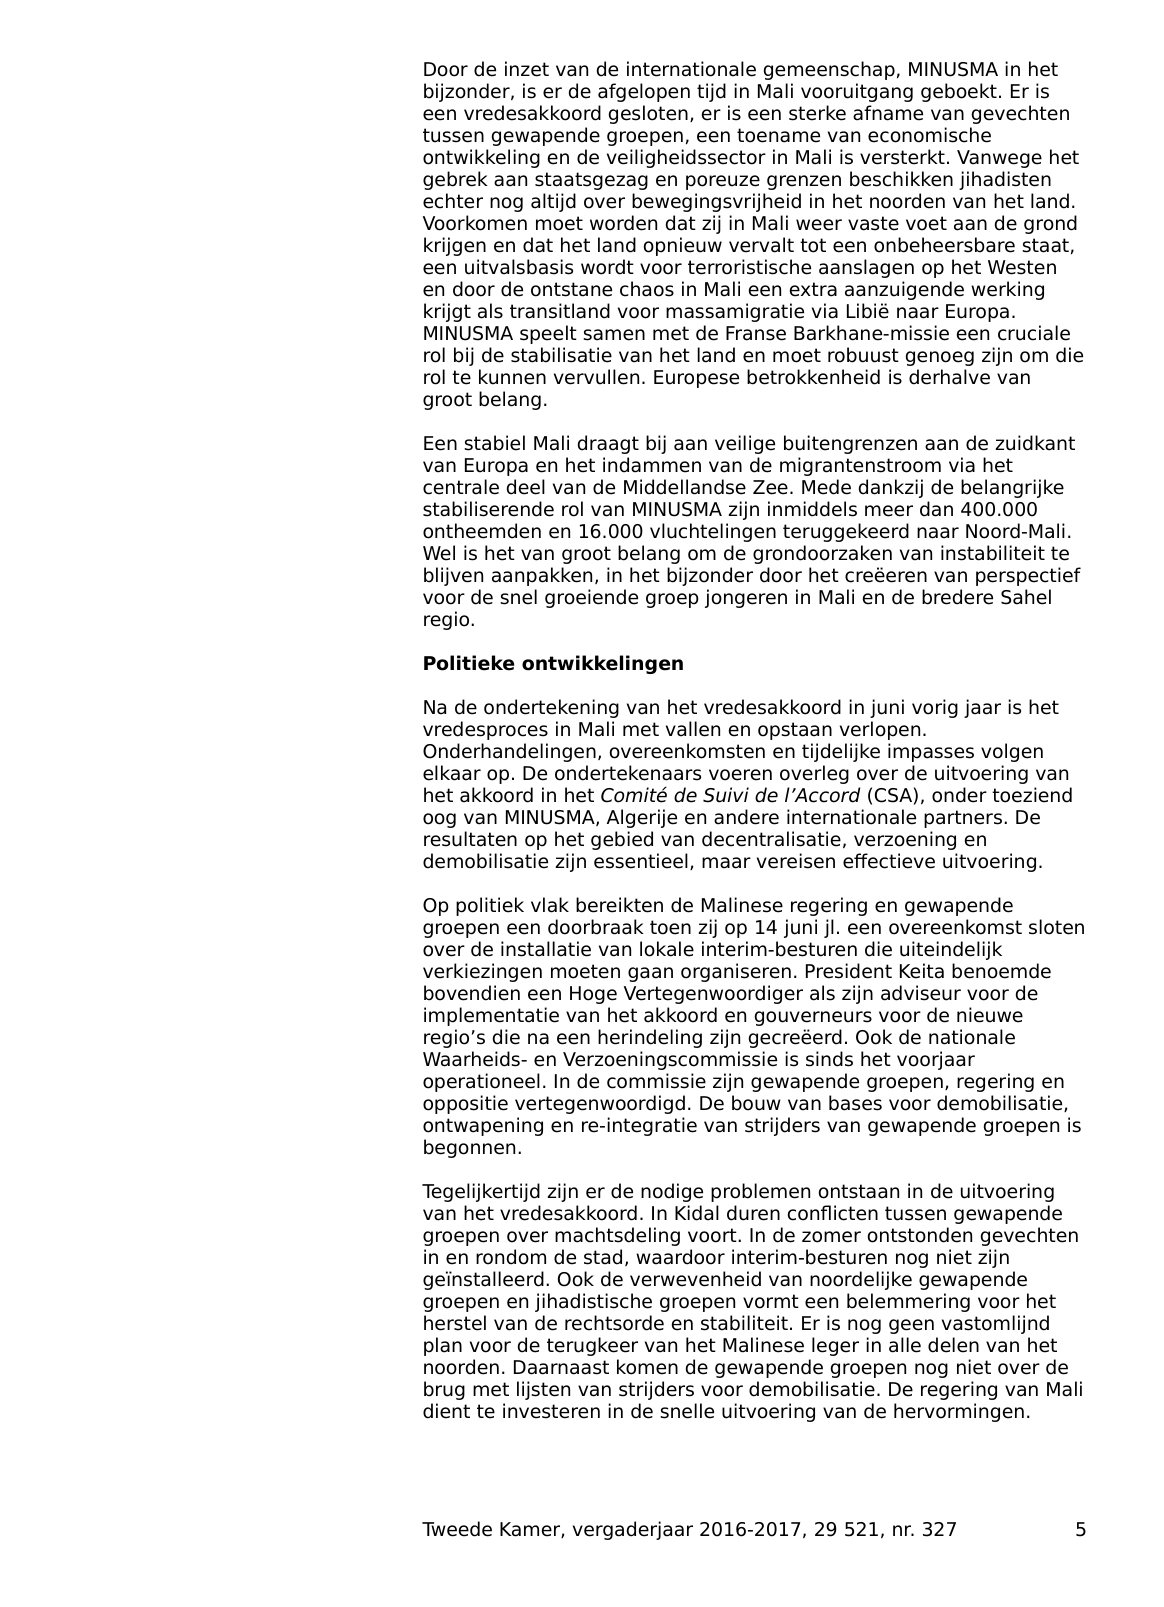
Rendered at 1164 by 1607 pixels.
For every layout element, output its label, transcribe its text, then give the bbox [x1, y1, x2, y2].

text Na de ondertekening van het vredesakkoord in juni vorig jaar is het vredesproces in Mali met vallen en opstaan verlopen. Onderhandelingen, overeenkomsten en tijdelijke impasses volgen elkaar op. De ondertekenaars voeren overleg over de uitvoering van het akkoord in het Comité de Suivi de l’Accord (CSA), onder toeziend oog van MINUSMA, Algerije en andere internationale partners. De resultaten op het gebied van decentralisatie, verzoening en demobilisatie zijn essentieel, maar vereisen effectieve uitvoering. [422, 697, 1087, 873]
text Een stabiel Mali draagt bij aan veilige buitengrenzen aan de zuidkant van Europa en het indammen van de migrantenstroom via het centrale deel van de Middellandse Zee. Mede dankzij de belangrijke stabiliserende rol van MINUSMA zijn inmiddels meer dan 400.000 ontheemden en 16.000 vluchtelingen teruggekeerd naar Noord-Mali. Wel is het van groot belang om de grondoorzaken van instabiliteit te blijven aanpakken, in het bijzonder door het creëeren van perspectief voor de snel groeiende groep jongeren in Mali en de bredere Sahel regio. [422, 433, 1087, 631]
text Door de inzet van de internationale gemeenschap, MINUSMA in het bijzonder, is er de afgelopen tijd in Mali vooruitgang geboekt. Er is een vredesakkoord gesloten, er is een sterke afname van gevechten tussen gewapende groepen, een toename van economische ontwikkeling en de veiligheidssector in Mali is versterkt. Vanwege het gebrek aan staatsgezag en poreuze grenzen beschikken jihadisten echter nog altijd over bewegingsvrijheid in het noorden van het land. Voorkomen moet worden dat zij in Mali weer vaste voet aan de grond krijgen en dat het land opnieuw vervalt tot een onbeheersbare staat, een uitvalsbasis wordt voor terroristische aanslagen op het Westen en door de ontstane chaos in Mali een extra aanzuigende werking krijgt als transitland voor massamigratie via Libië naar Europa. MINUSMA speelt samen met de Franse Barkhane-missie een cruciale rol bij de stabilisatie van het land en moet robuust genoeg zijn om die rol te kunnen vervullen. Europese betrokkenheid is derhalve van groot belang. [422, 59, 1087, 411]
text Op politiek vlak bereikten de Malinese regering en gewapende groepen een doorbraak toen zij op 14 juni jl. een overeenkomst sloten over de installatie van lokale interim-besturen die uiteindelijk verkiezingen moeten gaan organiseren. President Keita benoemde bovendien een Hoge Vertegenwoordiger als zijn adviseur voor de implementatie van het akkoord en gouverneurs voor de nieuwe regio’s die na een herindeling zijn gecreëerd. Ook de nationale Waarheids- en Verzoeningscommissie is sinds het voorjaar operationeel. In de commissie zijn gewapende groepen, regering en oppositie vertegenwoordigd. De bouw van bases voor demobilisatie, ontwapening en re-integratie van strijders van gewapende groepen is begonnen. [422, 895, 1087, 1159]
subtitle Politieke ontwikkelingen [422, 653, 1087, 675]
text Tegelijkertijd zijn er de nodige problemen ontstaan in de uitvoering van het vredesakkoord. In Kidal duren conflicten tussen gewapende groepen over machtsdeling voort. In de zomer ontstonden gevechten in en rondom de stad, waardoor interim-besturen nog niet zijn geïnstalleerd. Ook de verwevenheid van noordelijke gewapende groepen en jihadistische groepen vormt een belemmering voor het herstel van de rechtsorde en stabiliteit. Er is nog geen vastomlijnd plan voor de terugkeer van het Malinese leger in alle delen van het noorden. Daarnaast komen de gewapende groepen nog niet over de brug met lijsten van strijders voor demobilisatie. De regering van Mali dient te investeren in de snelle uitvoering van de hervormingen. [422, 1181, 1087, 1423]
